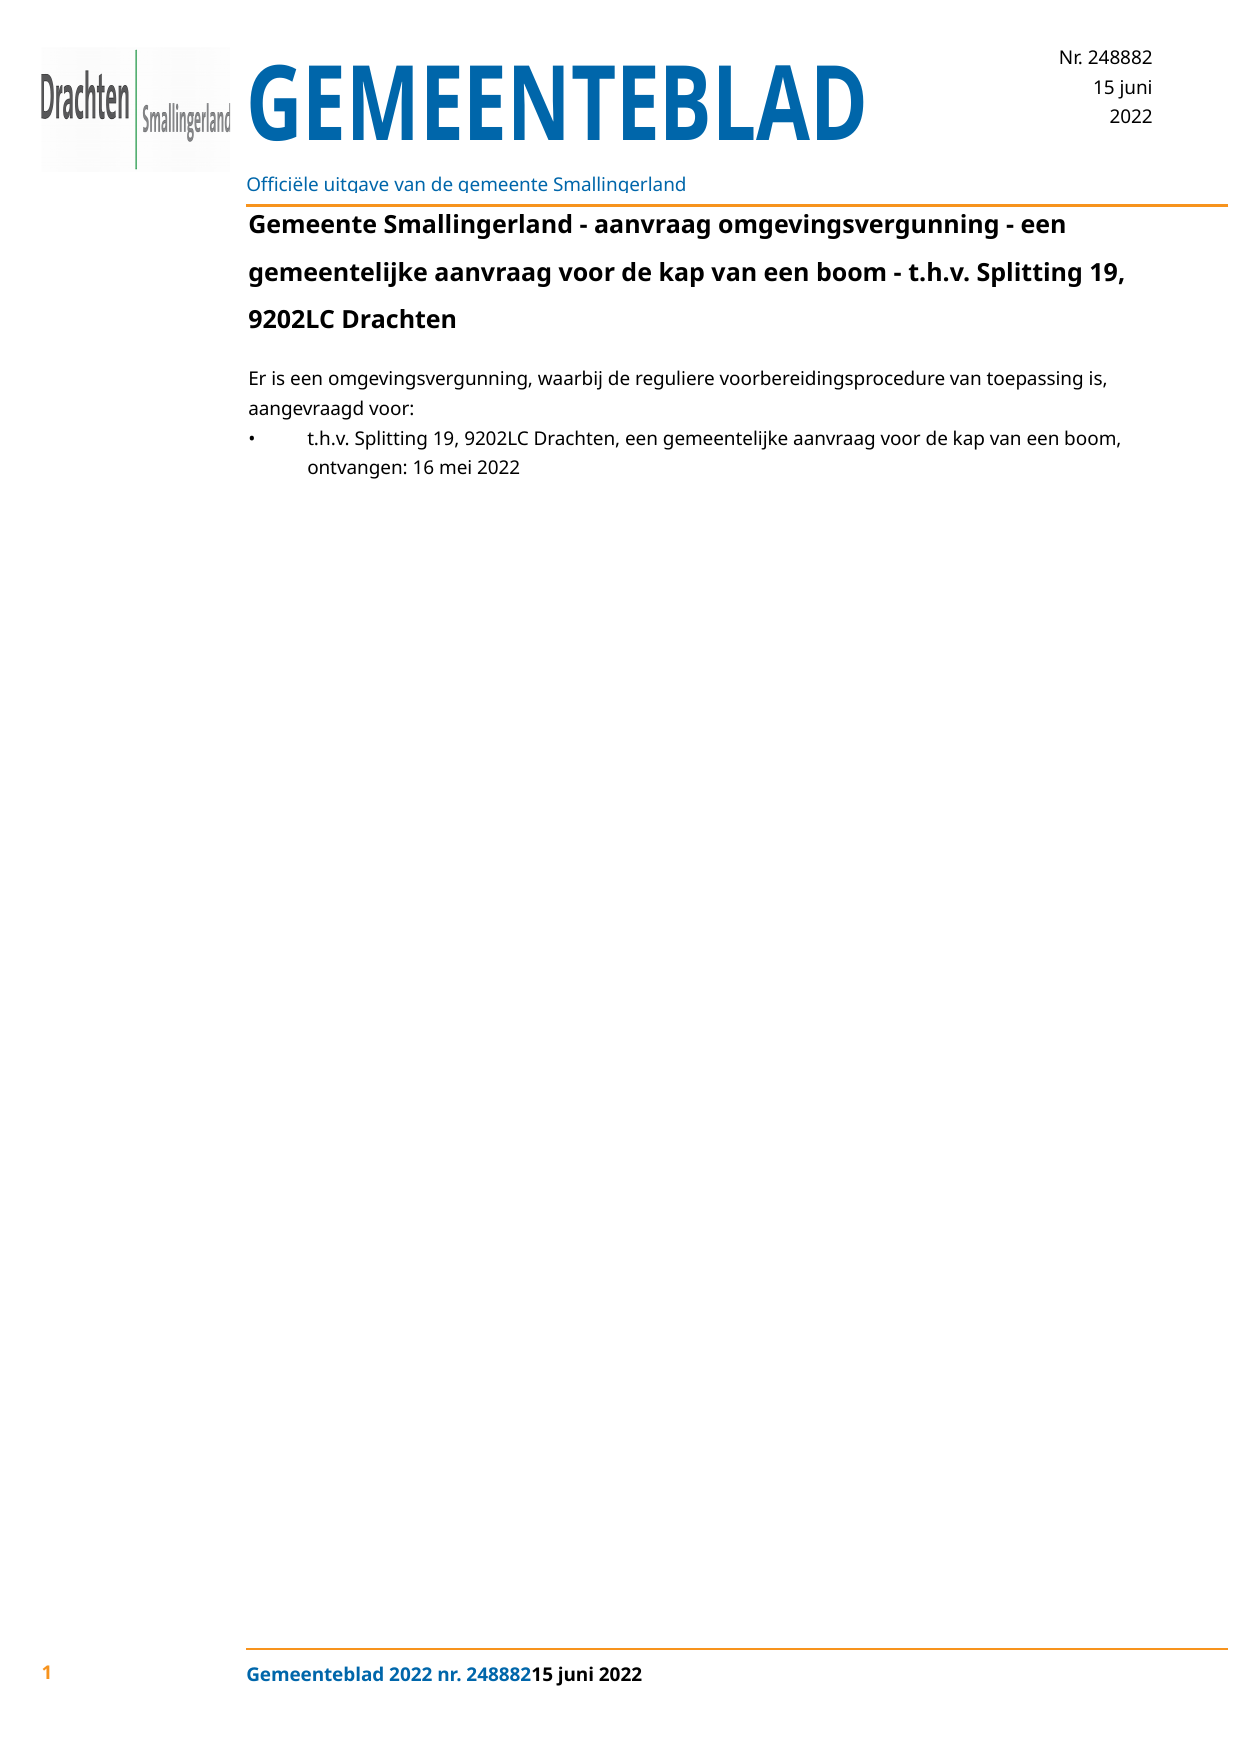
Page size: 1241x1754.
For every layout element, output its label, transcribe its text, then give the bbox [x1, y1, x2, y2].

list t.h.v. Splitting 19, 9202LC Drachten, een gemeentelijke aanvraag voor de kap van een boom, ontvangen: 16 mei 2022 [248, 425, 1152, 480]
text Er is een omgevingsvergunning, waarbij de reguliere voorbereidingsprocedure van toepassing is, aangevraagd voor: [248, 366, 1152, 421]
picture [41, 47, 231, 172]
text Gemeente Smallingerland - aanvraag omgevingsvergunning - een gemeentelijke aanvraag voor de kap van een boom - t.h.v. Splitting 19, 9202LC Drachten [248, 207, 1152, 336]
